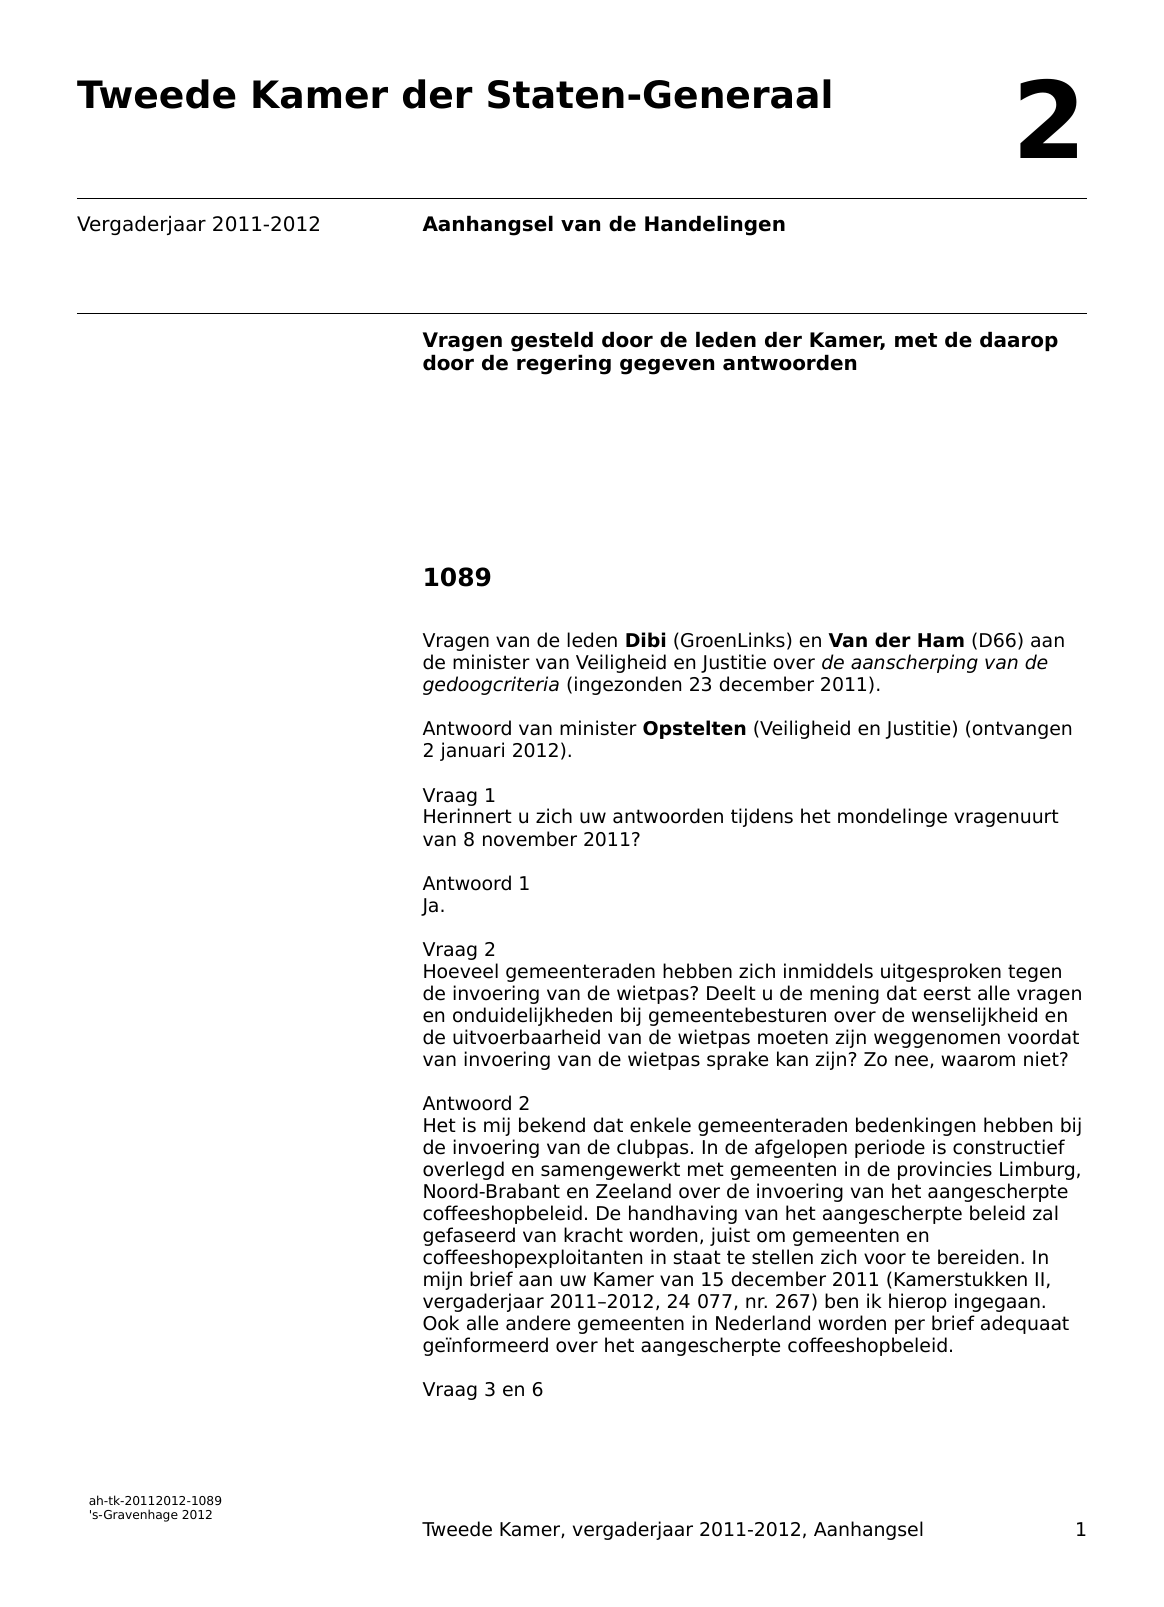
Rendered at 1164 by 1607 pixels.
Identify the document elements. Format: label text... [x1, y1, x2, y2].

table_header Tweede Kamer der Staten-Generaal [77, 59, 886, 198]
text Herinnert u zich uw antwoorden tijdens het mondelinge vragenuurt van 8 november 2011? [422, 806, 1087, 850]
text Vraag 3 en 6 [422, 1379, 1087, 1401]
text Antwoord 1 [422, 873, 1087, 894]
text Vragen van de leden Dibi (GroenLinks) en Van der Ham (D66) aan de minister van Veiligheid en Justitie over de aanscherping van de gedoogcriteria (ingezonden 23 december 2011). [422, 630, 1087, 696]
table_header 2 [886, 59, 1087, 198]
table_cell Aanhangsel van de Handelingen [422, 199, 1087, 313]
table_cell Vragen gesteld door de leden der Kamer, met de daarop door de regering gegeven antwoorden [422, 314, 1087, 375]
text Ja. [422, 894, 1087, 917]
text ah-tk-20112012-1089 [88, 1494, 323, 1508]
text Vraag 2 [422, 939, 1087, 961]
table_cell Vergaderjaar 2011-2012 [77, 199, 422, 313]
text Antwoord van minister Opstelten (Veiligheid en Justitie) (ontvangen 2 januari 2012). [422, 718, 1087, 762]
table_cell [77, 314, 422, 375]
text Antwoord 2 [422, 1093, 1087, 1115]
text Het is mij bekend dat enkele gemeenteraden bedenkingen hebben bij de invoering van de clubpas. In de afgelopen periode is constructief overlegd en samengewerkt met gemeenten in de provincies Limburg, Noord-Brabant en Zeeland over de invoering van het aangescherpte coffeeshopbeleid. De handhaving van het aangescherpte beleid zal gefaseerd van kracht worden, juist om gemeenten en coffeeshopexploitanten in staat te stellen zich voor te bereiden. In mijn brief aan uw Kamer van 15 december 2011 (Kamerstukken II, vergaderjaar 2011–2012, 24 077, nr. 267) ben ik hierop ingegaan. Ook alle andere gemeenten in Nederland worden per brief adequaat geïnformeerd over het aangescherpte coffeeshopbeleid. [422, 1115, 1087, 1357]
text 's-Gravenhage 2012 [88, 1508, 323, 1522]
text 1089 [422, 563, 1087, 592]
text Vraag 1 [422, 784, 1087, 806]
text Hoeveel gemeenteraden hebben zich inmiddels uitgesproken tegen de invoering van de wietpas? Deelt u de mening dat eerst alle vragen en onduidelijkheden bij gemeentebesturen over de wenselijkheid en de uitvoerbaarheid van de wietpas moeten zijn weggenomen voordat van invoering van de wietpas sprake kan zijn? Zo nee, waarom niet? [422, 961, 1087, 1071]
